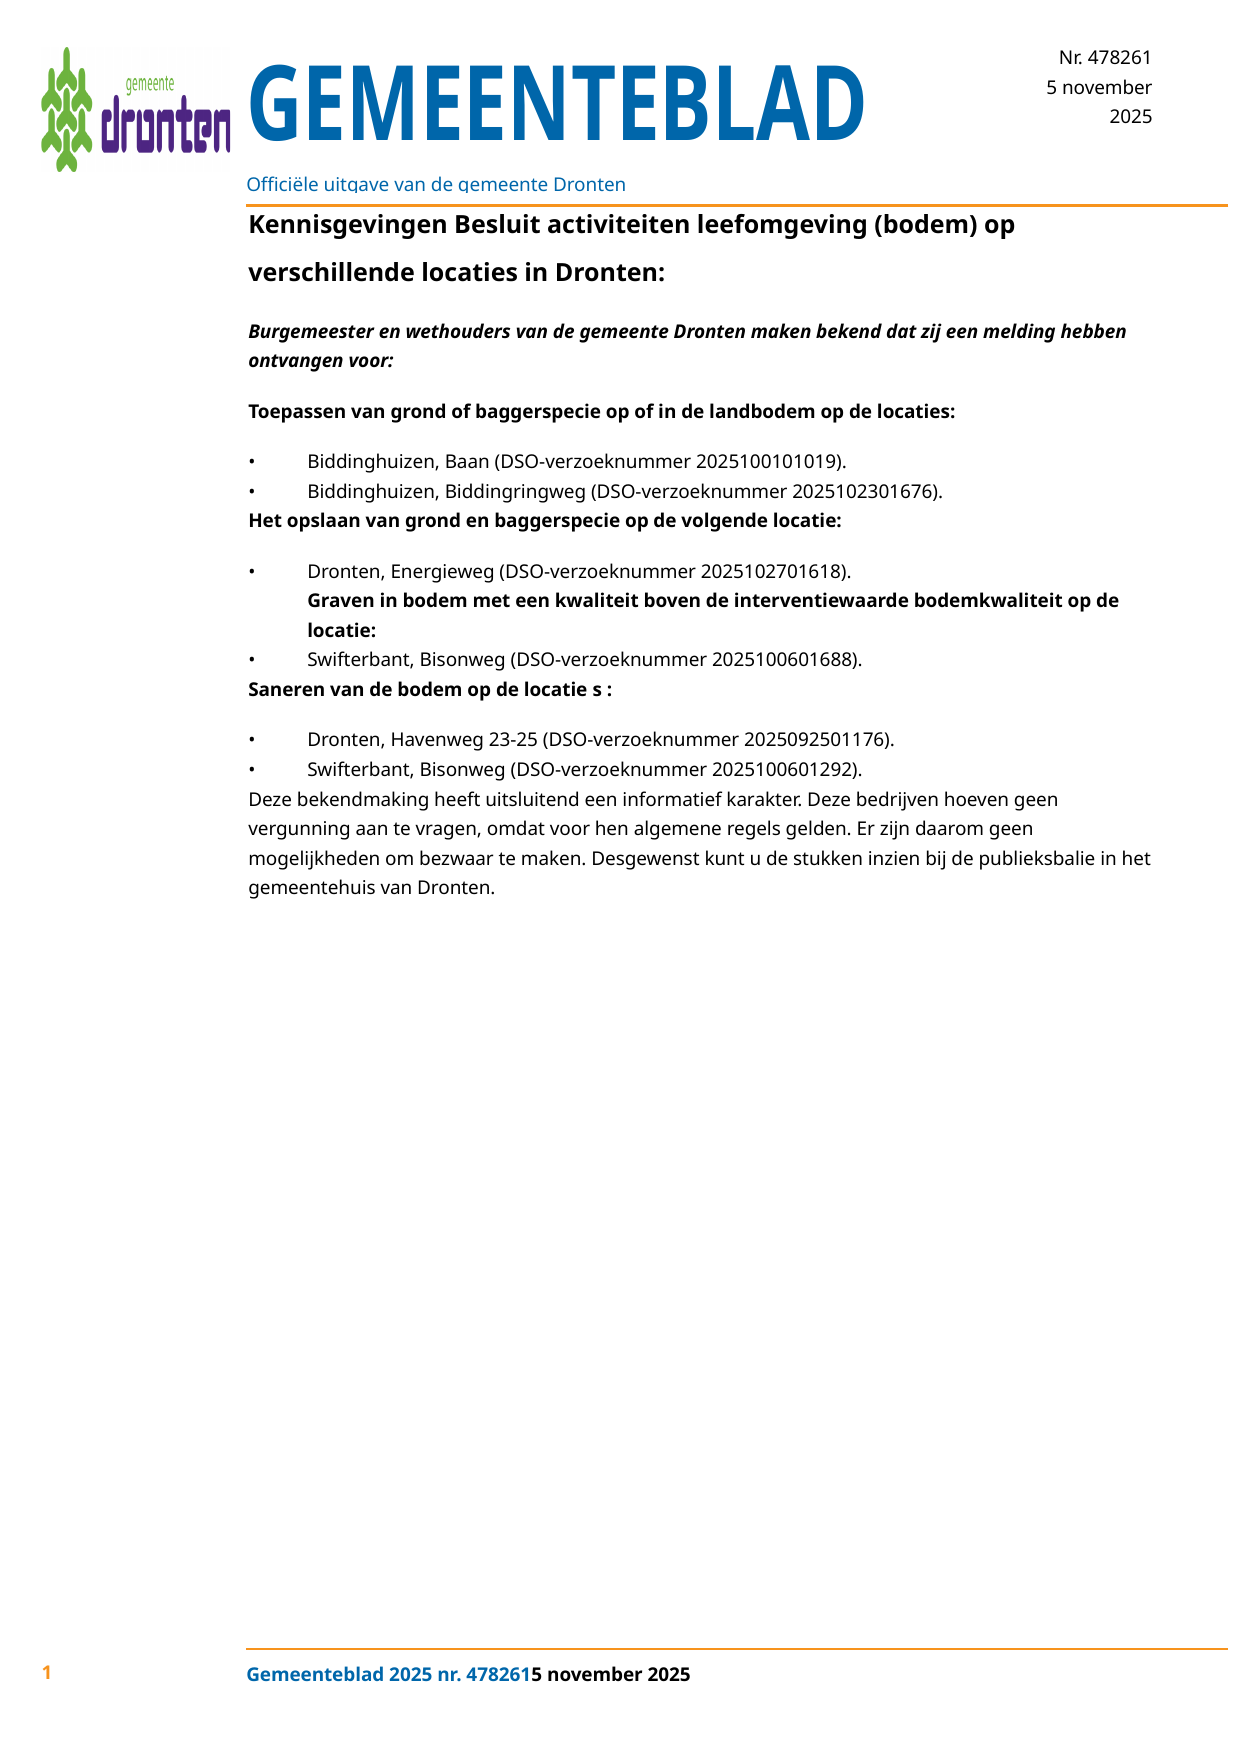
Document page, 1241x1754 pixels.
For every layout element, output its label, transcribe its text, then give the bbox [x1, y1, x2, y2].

list Dronten, Energieweg (DSO-verzoeknummer 2025102701618). [248, 558, 1152, 584]
text Deze bekendmaking heeft uitsluitend een informatief karakter. Deze bedrijven hoeven geen vergunning aan te vragen, omdat voor hen algemene regels gelden. Er zijn daarom geen mogelijkheden om bezwaar te maken. Desgewenst kunt u de stukken inzien bij de publieksbalie in het gemeentehuis van Dronten. [248, 786, 1152, 900]
text Saneren van de bodem op de locatie s : [248, 676, 1152, 702]
text Toepassen van grond of baggerspecie op of in de landbodem op de locaties: [248, 398, 1152, 424]
list Biddinghuizen, Baan (DSO-verzoeknummer 2025100101019). [248, 448, 1152, 474]
list Biddinghuizen, Biddingringweg (DSO-verzoeknummer 2025102301676). [248, 478, 1152, 504]
text Burgemeester en wethouders van de gemeente Dronten maken bekend dat zij een melding hebben ontvangen voor: [248, 318, 1152, 373]
list Dronten, Havenweg 23-25 (DSO-verzoeknummer 2025092501176). [248, 727, 1152, 752]
list Graven in bodem met een kwaliteit boven de interventiewaarde bodemkwaliteit op de locatie: [248, 587, 1152, 643]
picture [41, 47, 231, 172]
text Kennisgevingen Besluit activiteiten leefomgeving (bodem) op verschillende locaties in Dronten: [248, 207, 1152, 288]
text Het opslaan van grond en baggerspecie op de volgende locatie: [248, 507, 1152, 533]
list Swifterbant, Bisonweg (DSO-verzoeknummer 2025100601688). [248, 647, 1152, 672]
list Swifterbant, Bisonweg (DSO-verzoeknummer 2025100601292). [248, 756, 1152, 782]
